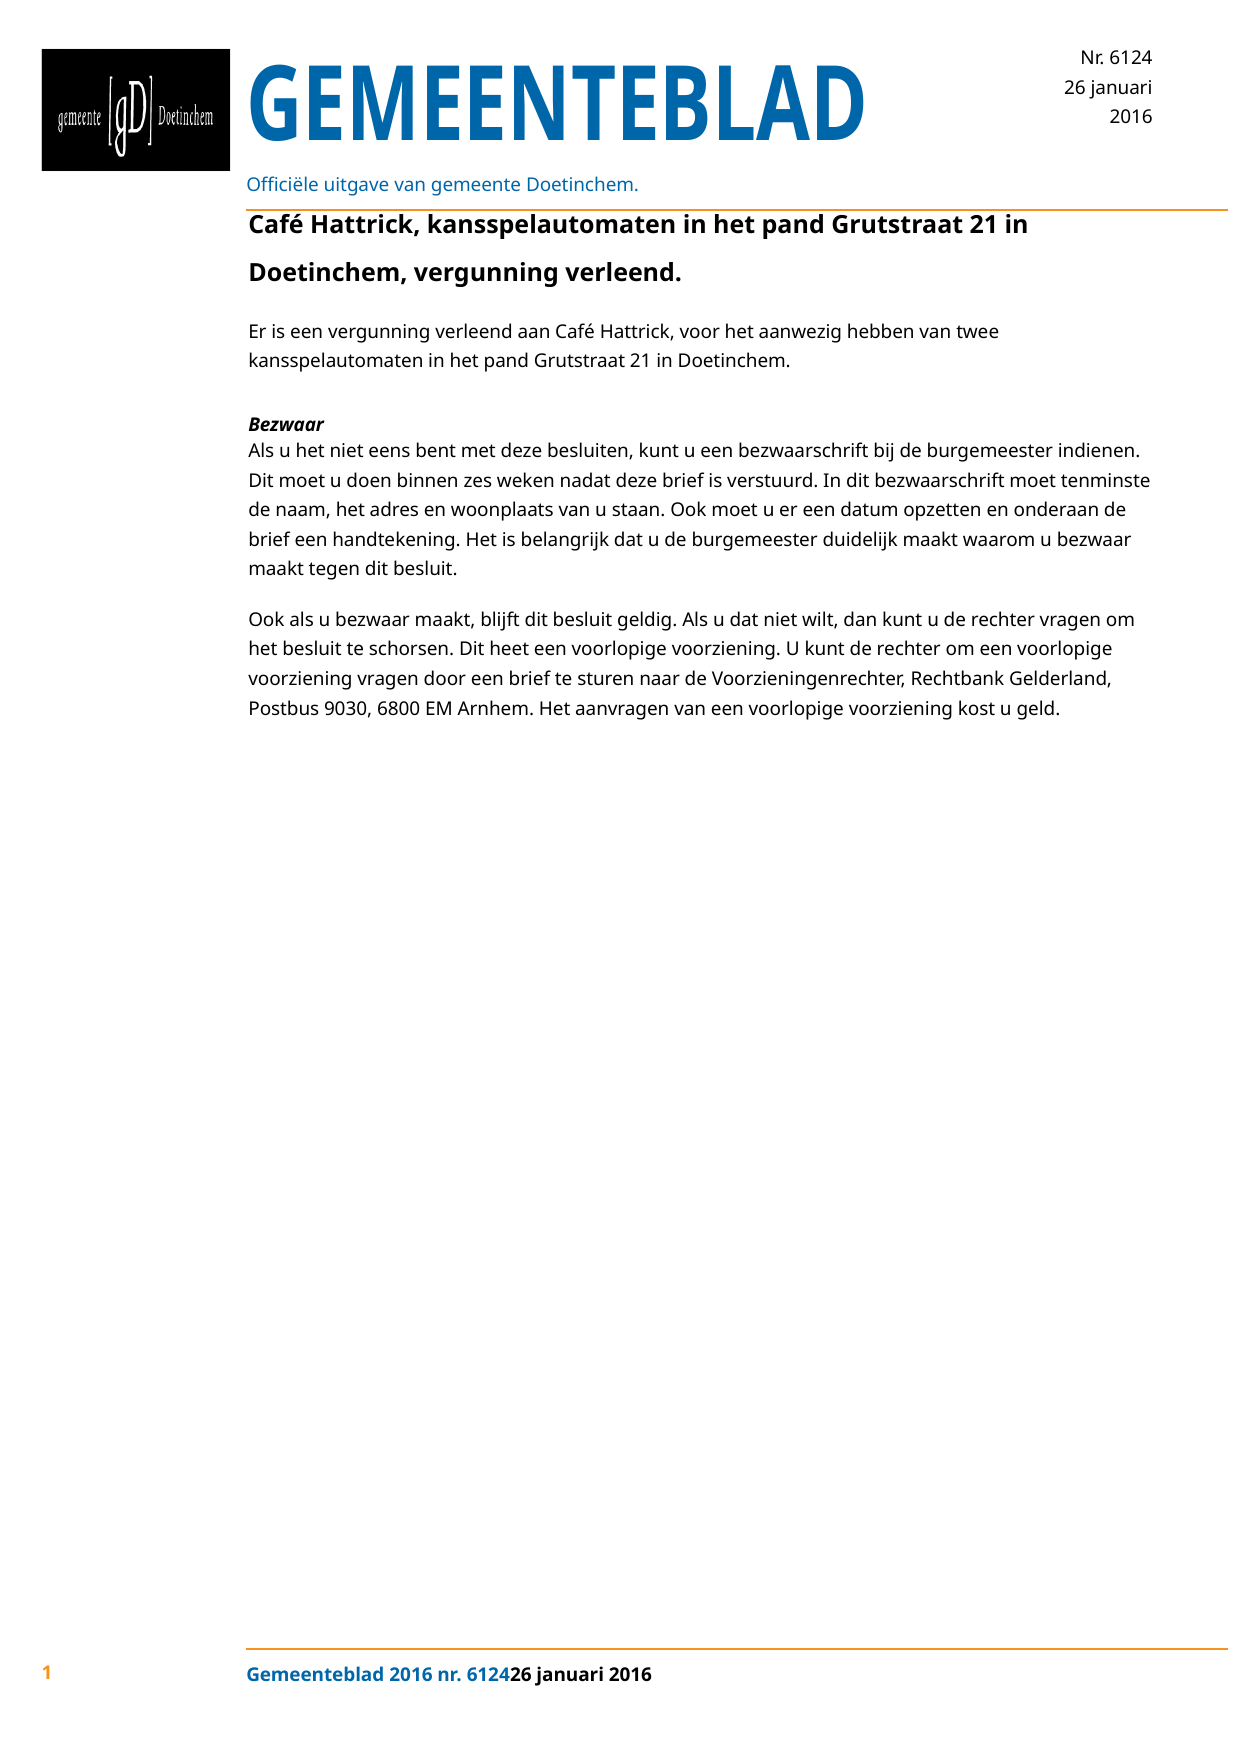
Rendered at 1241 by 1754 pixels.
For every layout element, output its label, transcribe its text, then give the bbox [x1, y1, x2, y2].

text Als u het niet eens bent met deze besluiten, kunt u een bezwaarschrift bij de burgemeester indienen. Dit moet u doen binnen zes weken nadat deze brief is verstuurd. In dit bezwaarschrift moet tenminste de naam, het adres en woonplaats van u staan. Ook moet u er een datum opzetten en onderaan de brief een handtekening. Het is belangrijk dat u de burgemeester duidelijk maakt waarom u bezwaar maakt tegen dit besluit. [248, 437, 1152, 581]
text Bezwaar [248, 411, 1152, 437]
picture [41, 47, 231, 172]
text Er is een vergunning verleend aan Café Hattrick, voor het aanwezig hebben van twee kansspelautomaten in het pand Grutstraat 21 in Doetinchem. [248, 318, 1152, 373]
text Café Hattrick, kansspelautomaten in het pand Grutstraat 21 in Doetinchem, vergunning verleend. [248, 211, 1152, 288]
text Ook als u bezwaar maakt, blijft dit besluit geldig. Als u dat niet wilt, dan kunt u de rechter vragen om het besluit te schorsen. Dit heet een voorlopige voorziening. U kunt de rechter om een voorlopige voorziening vragen door een brief te sturen naar de Voorzieningenrechter, Rechtbank Gelderland, Postbus 9030, 6800 EM Arnhem. Het aanvragen van een voorlopige voorziening kost u geld. [248, 606, 1152, 720]
